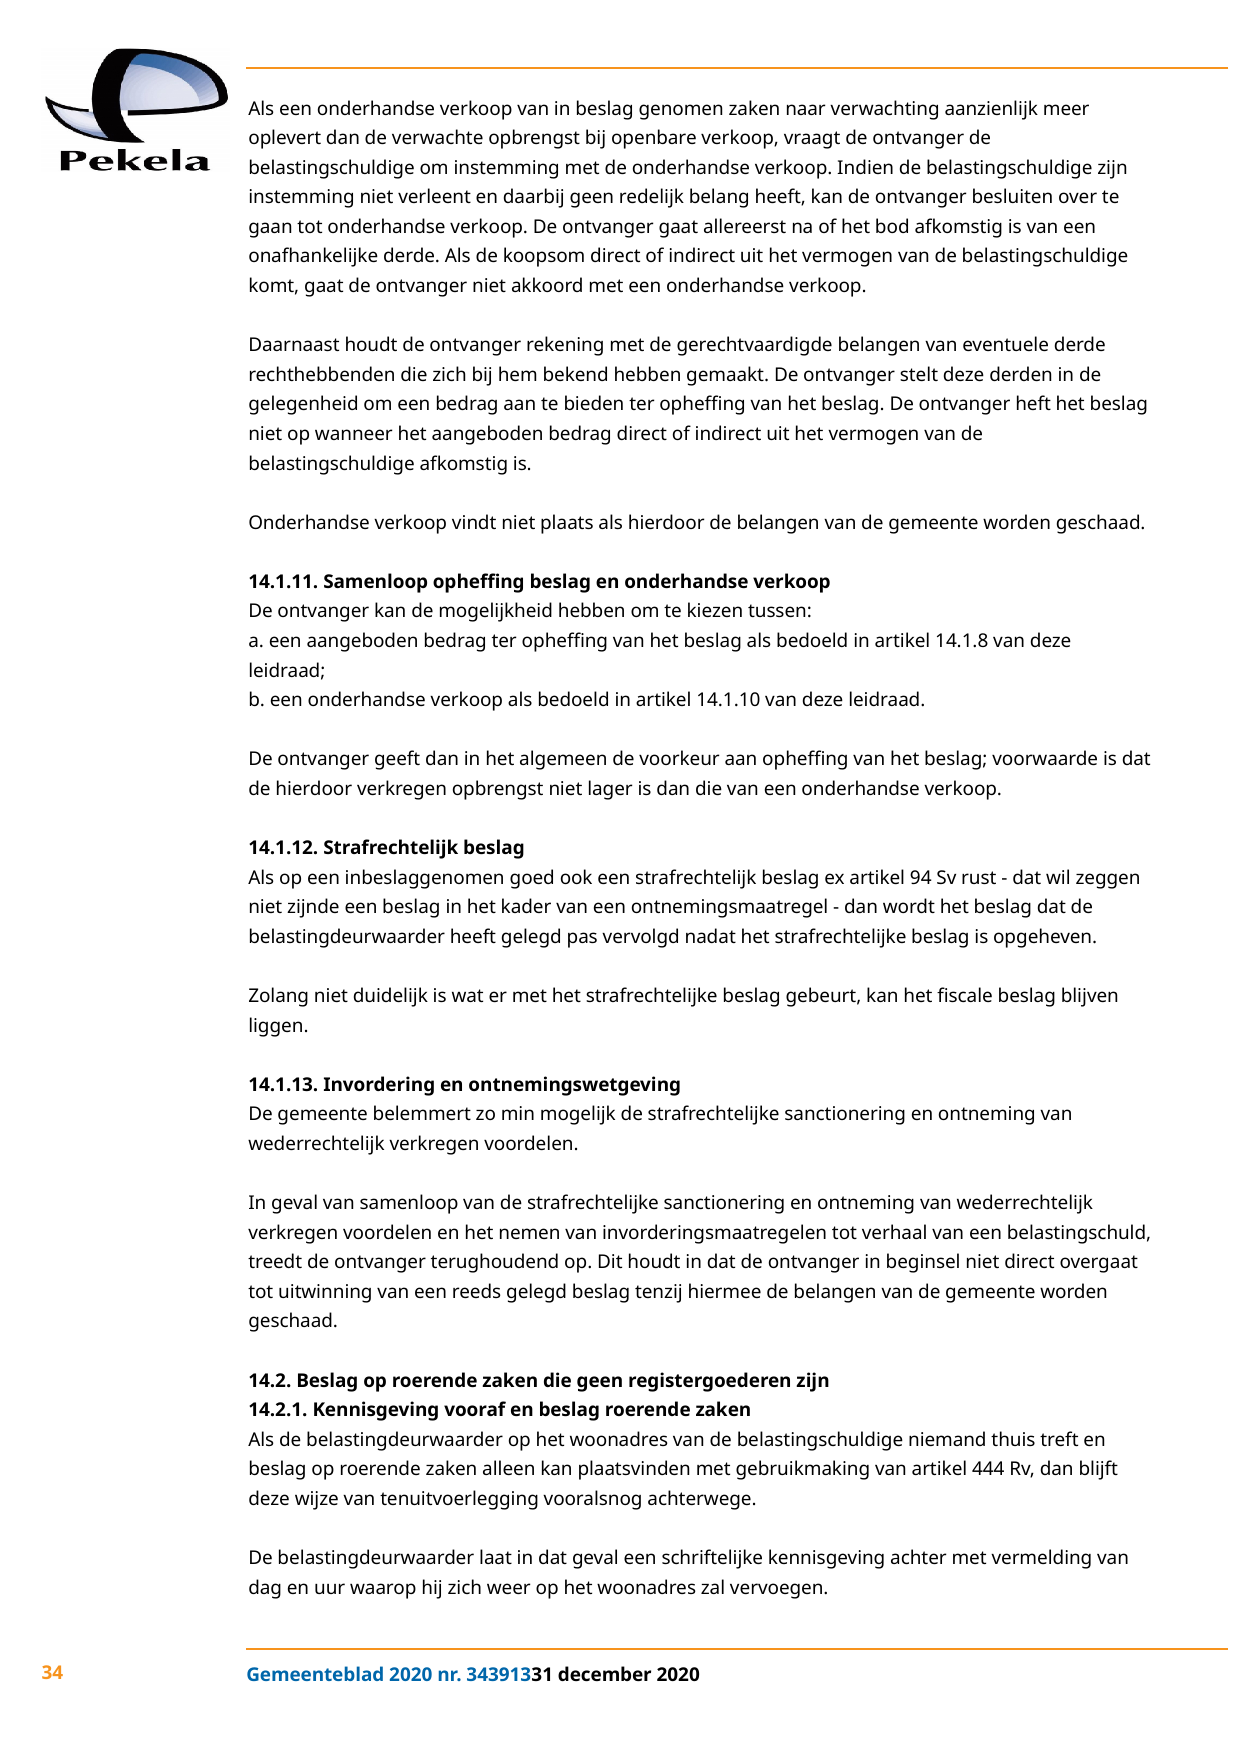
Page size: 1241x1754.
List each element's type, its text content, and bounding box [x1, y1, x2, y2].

text De ontvanger geeft dan in het algemeen de voorkeur aan opheffing van het beslag; voorwaarde is dat de hierdoor verkregen opbrengst niet lager is dan die van een onderhandse verkoop. [248, 746, 1152, 801]
text 14.1.11. Samenloop opheffing beslag en onderhandse verkoop [248, 568, 1152, 594]
picture [41, 47, 231, 172]
text Als de belastingdeurwaarder op het woonadres van de belastingschuldige niemand thuis treft en beslag op roerende zaken alleen kan plaatsvinden met gebruikmaking van artikel 444 Rv, dan blijft deze wijze van tenuitvoerlegging vooralsnog achterwege. [248, 1426, 1152, 1511]
text Als een onderhandse verkoop van in beslag genomen zaken naar verwachting aanzienlijk meer oplevert dan de verwachte opbrengst bij openbare verkoop, vraagt de ontvanger de belastingschuldige om instemming met de onderhandse verkoop. Indien de belastingschuldige zijn instemming niet verleent en daarbij geen redelijk belang heeft, kan de ontvanger besluiten over te gaan tot onderhandse verkoop. De ontvanger gaat allereerst na of het bod afkomstig is van een onafhankelijke derde. Als de koopsom direct of indirect uit het vermogen van de belastingschuldige komt, gaat de ontvanger niet akkoord met een onderhandse verkoop. [248, 95, 1152, 298]
text 14.1.13. Invordering en ontnemingswetgeving [248, 1071, 1152, 1097]
text Zolang niet duidelijk is wat er met het strafrechtelijke beslag gebeurt, kan het fiscale beslag blijven liggen. [248, 982, 1152, 1038]
text De belastingdeurwaarder laat in dat geval een schriftelijke kennisgeving achter met vermelding van dag en uur waarop hij zich weer op het woonadres zal vervoegen. [248, 1544, 1152, 1600]
text Onderhandse verkoop vindt niet plaats als hierdoor de belangen van de gemeente worden geschaad. [248, 509, 1152, 535]
text 14.2. Beslag op roerende zaken die geen registergoederen zijn [248, 1367, 1152, 1393]
text 14.2.1. Kennisgeving vooraf en beslag roerende zaken [248, 1396, 1152, 1422]
text Daarnaast houdt de ontvanger rekening met de gerechtvaardigde belangen van eventuele derde rechthebbenden die zich bij hem bekend hebben gemaakt. De ontvanger stelt deze derden in de gelegenheid om een bedrag aan te bieden ter opheffing van het beslag. De ontvanger heft het beslag niet op wanneer het aangeboden bedrag direct of indirect uit het vermogen van de belastingschuldige afkomstig is. [248, 331, 1152, 476]
text b. een onderhandse verkoop als bedoeld in artikel 14.1.10 van deze leidraad. [248, 686, 1152, 712]
text De gemeente belemmert zo min mogelijk de strafrechtelijke sanctionering en ontneming van wederrechtelijk verkregen voordelen. [248, 1101, 1152, 1156]
text De ontvanger kan de mogelijkheid hebben om te kiezen tussen: [248, 598, 1152, 623]
text Als op een inbeslaggenomen goed ook een strafrechtelijk beslag ex artikel 94 Sv rust - dat wil zeggen niet zijnde een beslag in het kader van een ontnemingsmaatregel - dan wordt het beslag dat de belastingdeurwaarder heeft gelegd pas vervolgd nadat het strafrechtelijke beslag is opgeheven. [248, 864, 1152, 949]
text 14.1.12. Strafrechtelijk beslag [248, 834, 1152, 860]
text a. een aangeboden bedrag ter opheffing van het beslag als bedoeld in artikel 14.1.8 van deze leidraad; [248, 627, 1152, 683]
text In geval van samenloop van de strafrechtelijke sanctionering en ontneming van wederrechtelijk verkregen voordelen en het nemen van invorderingsmaatregelen tot verhaal van een belastingschuld, treedt de ontvanger terughoudend op. Dit houdt in dat de ontvanger in beginsel niet direct overgaat tot uitwinning van een reeds gelegd beslag tenzij hiermee de belangen van de gemeente worden geschaad. [248, 1189, 1152, 1333]
